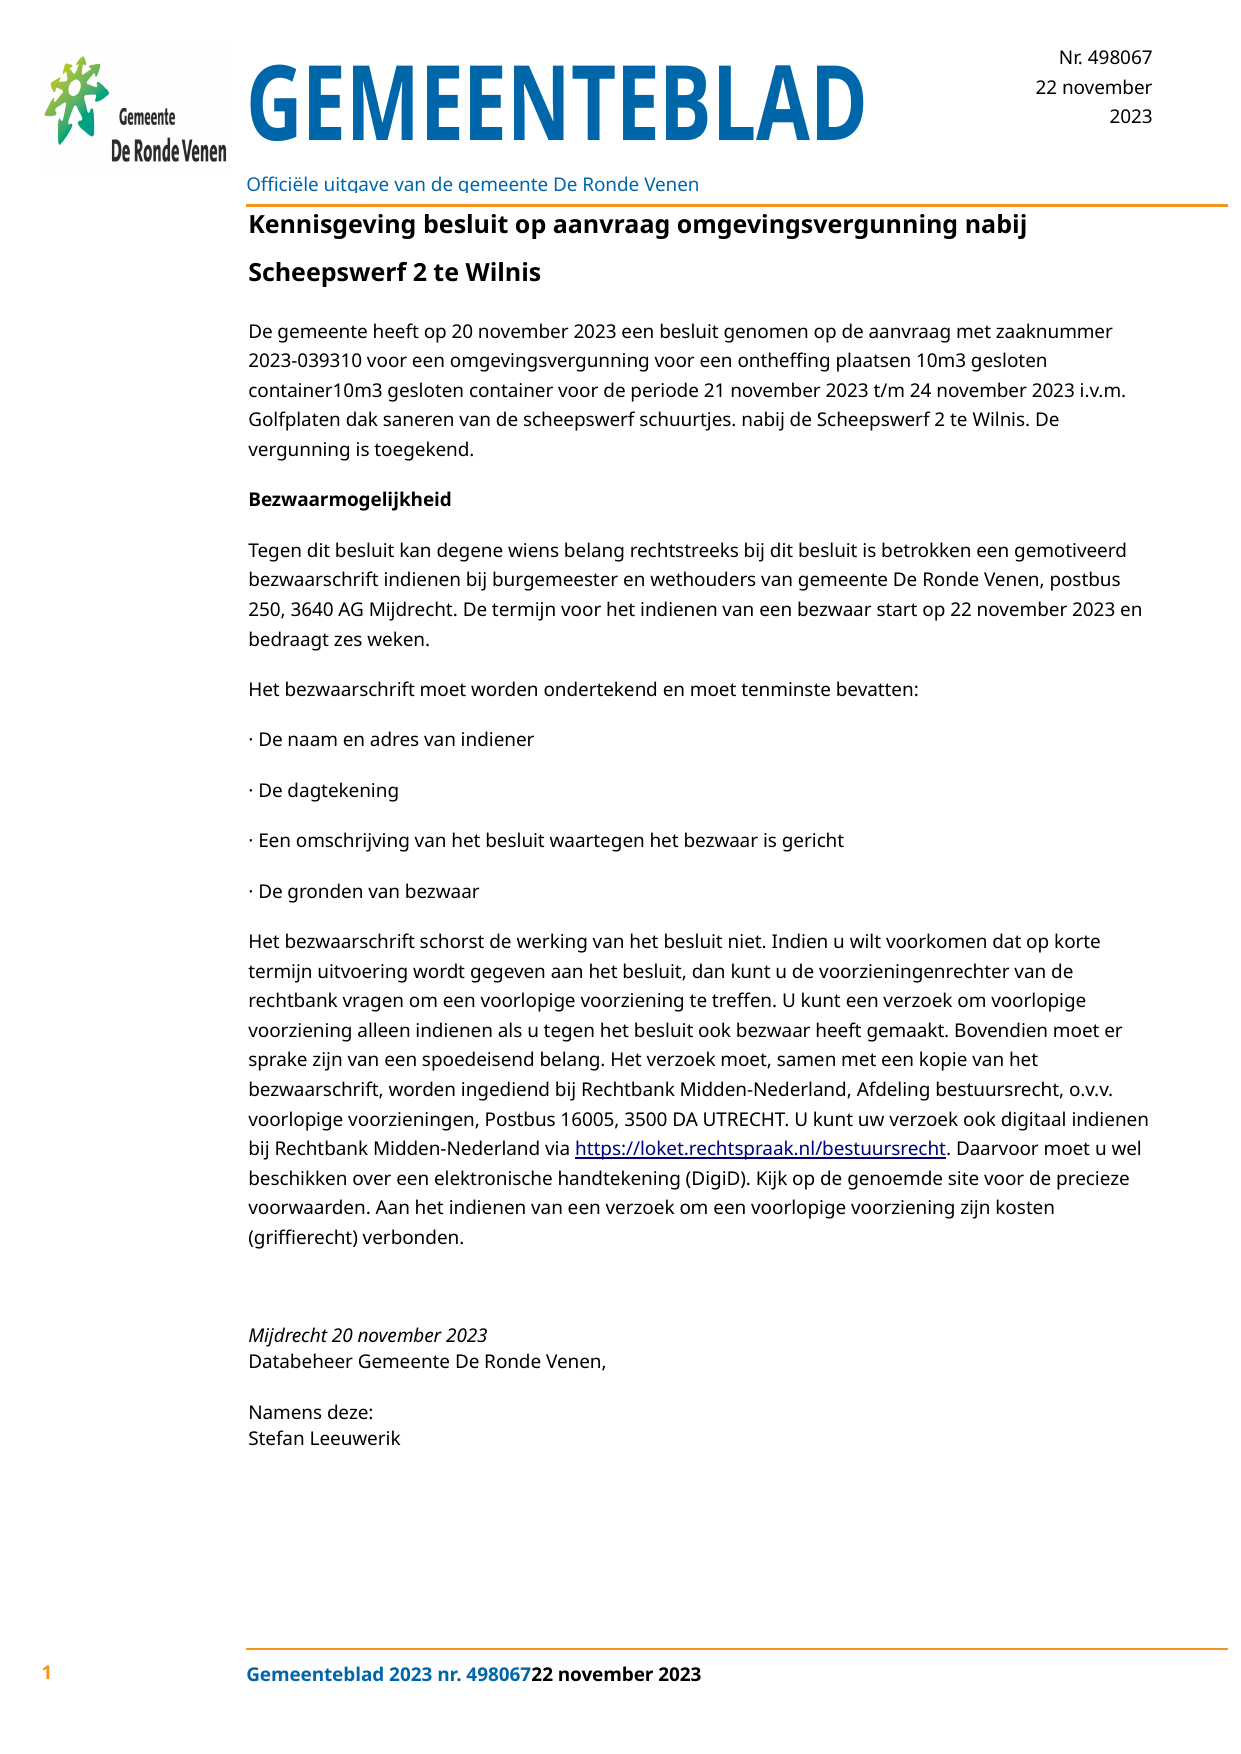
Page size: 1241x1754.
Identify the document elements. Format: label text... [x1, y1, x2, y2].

text Stefan Leeuwerik [248, 1425, 1152, 1451]
text Databeheer Gemeente De Ronde Venen, [248, 1348, 1152, 1374]
text · De dagtekening [248, 777, 1152, 803]
text De gemeente heeft op 20 november 2023 een besluit genomen op de aanvraag met zaaknummer 2023-039310 voor een omgevingsvergunning voor een ontheffing plaatsen 10m3 gesloten container10m3 gesloten container voor de periode 21 november 2023 t/m 24 november 2023 i.v.m. Golfplaten dak saneren van de scheepswerf schuurtjes. nabij de Scheepswerf 2 te Wilnis. De vergunning is toegekend. [248, 318, 1152, 462]
text · De gronden van bezwaar [248, 878, 1152, 904]
text Bezwaarmogelijkheid [248, 487, 1152, 512]
text Mijdrecht 20 november 2023 [248, 1322, 1152, 1348]
text · De naam en adres van indiener [248, 727, 1152, 752]
text Het bezwaarschrift moet worden ondertekend en moet tenminste bevatten: [248, 676, 1152, 702]
text Tegen dit besluit kan degene wiens belang rechtstreeks bij dit besluit is betrokken een gemotiveerd bezwaarschrift indienen bij burgemeester en wethouders van gemeente De Ronde Venen, postbus 250, 3640 AG Mijdrecht. De termijn voor het indienen van een bezwaar start op 22 november 2023 en bedraagt zes weken. [248, 537, 1152, 652]
picture [41, 47, 231, 172]
text Namens deze: [248, 1399, 1152, 1425]
text Het bezwaarschrift schorst de werking van het besluit niet. Indien u wilt voorkomen dat op korte termijn uitvoering wordt gegeven aan het besluit, dan kunt u de voorzieningenrechter van de rechtbank vragen om een voorlopige voorziening te treffen. U kunt een verzoek om voorlopige voorziening alleen indienen als u tegen het besluit ook bezwaar heeft gemaakt. Bovendien moet er sprake zijn van een spoedeisend belang. Het verzoek moet, samen met een kopie van het bezwaarschrift, worden ingediend bij Rechtbank Midden-Nederland, Afdeling bestuursrecht, o.v.v. voorlopige voorzieningen, Postbus 16005, 3500 DA UTRECHT. U kunt uw verzoek ook digitaal indienen bij Rechtbank Midden-Nederland via https://loket.rechtspraak.nl/bestuursrecht. Daarvoor moet u wel beschikken over een elektronische handtekening (DigiD). Kijk op de genoemde site voor de precieze voorwaarden. Aan het indienen van een verzoek om een voorlopige voorziening zijn kosten (griffierecht) verbonden. [248, 928, 1152, 1250]
text · Een omschrijving van het besluit waartegen het bezwaar is gericht [248, 827, 1152, 853]
text Kennisgeving besluit op aanvraag omgevingsvergunning nabij Scheepswerf 2 te Wilnis [248, 207, 1152, 288]
